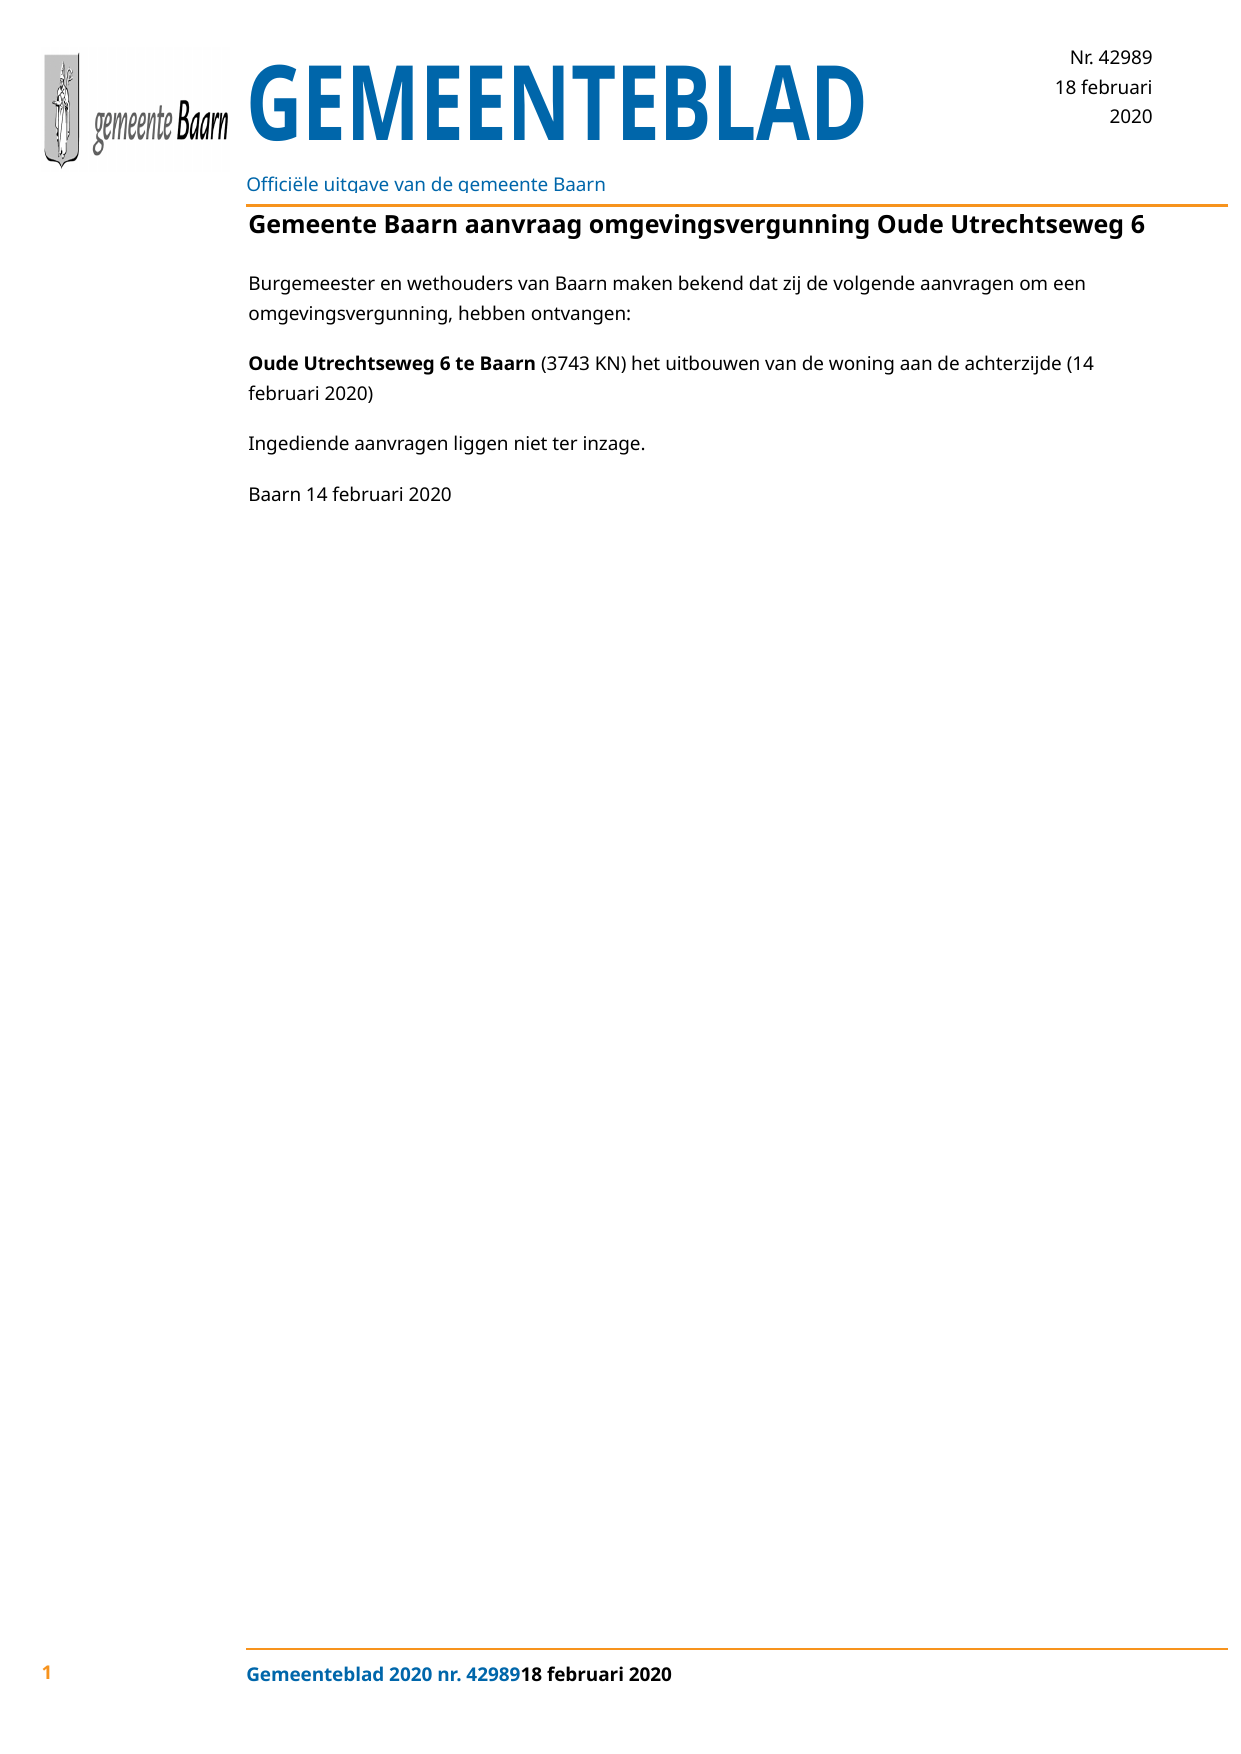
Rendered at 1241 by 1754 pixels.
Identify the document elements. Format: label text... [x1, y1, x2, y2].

text Gemeente Baarn aanvraag omgevingsvergunning Oude Utrechtseweg 6 [248, 207, 1152, 241]
text Ingediende aanvragen liggen niet ter inzage. [248, 430, 1152, 456]
text Baarn 14 februari 2020 [248, 481, 1152, 506]
text Oude Utrechtseweg 6 te Baarn (3743 KN) het uitbouwen van de woning aan de achterzijde (14 februari 2020) [248, 350, 1152, 406]
picture [41, 47, 231, 172]
text Burgemeester en wethouders van Baarn maken bekend dat zij de volgende aanvragen om een omgevingsvergunning, hebben ontvangen: [248, 270, 1152, 326]
